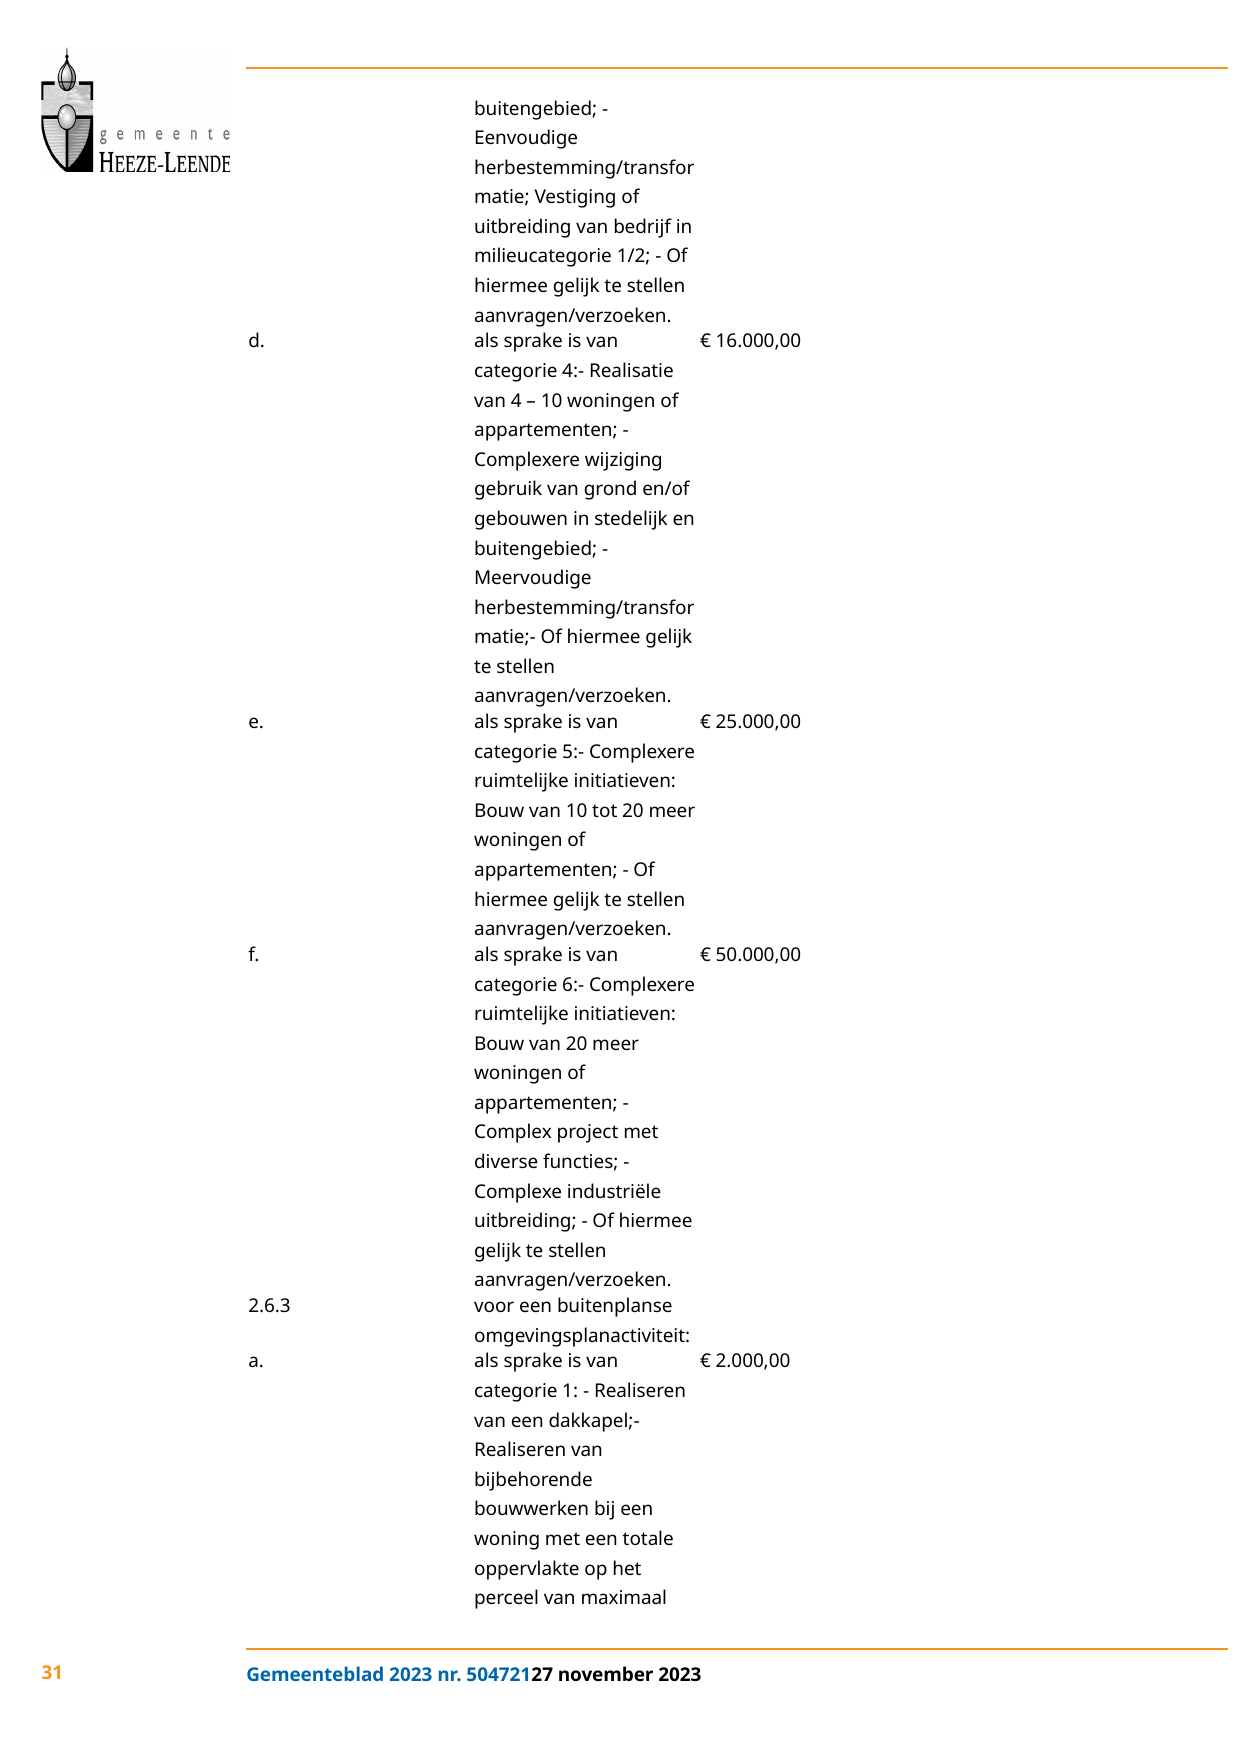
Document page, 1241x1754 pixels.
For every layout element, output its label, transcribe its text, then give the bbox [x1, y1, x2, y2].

table_cell als sprake is van categorie 1: - Realiseren van een dakkapel;- Realiseren van bijbehorende bouwwerken bij een woning met een totale oppervlakte op het perceel van maximaal [474, 1348, 700, 1610]
table_cell e. [248, 708, 474, 941]
table_cell [926, 1292, 1152, 1348]
table_cell als sprake is van categorie 6:- Complexere ruimtelijke initiatieven: Bouw van 20 meer woningen of appartementen; - Complex project met diverse functies; - Complexe industriële uitbreiding; - Of hiermee gelijk te stellen aanvragen/verzoeken. [474, 941, 700, 1292]
table_cell € 50.000,00 [700, 941, 926, 1292]
table_cell d. [248, 328, 474, 708]
table_cell voor een buitenplanse omgevingsplanactiviteit: [474, 1292, 700, 1348]
table_cell [926, 1348, 1152, 1610]
table_cell [926, 328, 1152, 708]
table_cell 2.6.3 [248, 1292, 474, 1348]
table_cell € 25.000,00 [700, 708, 926, 941]
table_cell buitengebied; - Eenvoudige herbestemming/transformatie; Vestiging of uitbreiding van bedrijf in milieucategorie 1/2; - Of hiermee gelijk te stellen aanvragen/verzoeken. [474, 95, 700, 328]
table_cell [248, 95, 474, 328]
table_cell [926, 941, 1152, 1292]
table_cell [700, 95, 926, 328]
table_cell f. [248, 941, 474, 1292]
table_cell a. [248, 1348, 474, 1610]
table_cell [700, 1292, 926, 1348]
table_cell € 16.000,00 [700, 328, 926, 708]
table_cell als sprake is van categorie 4:- Realisatie van 4 – 10 woningen of appartementen; - Complexere wijziging gebruik van grond en/of gebouwen in stedelijk en buitengebied; - Meervoudige herbestemming/transformatie;- Of hiermee gelijk te stellen aanvragen/verzoeken. [474, 328, 700, 708]
table_cell € 2.000,00 [700, 1348, 926, 1610]
picture [41, 47, 231, 172]
table_cell [926, 95, 1152, 328]
table_cell als sprake is van categorie 5:- Complexere ruimtelijke initiatieven: Bouw van 10 tot 20 meer woningen of appartementen; - Of hiermee gelijk te stellen aanvragen/verzoeken. [474, 708, 700, 941]
table_cell [926, 708, 1152, 941]
